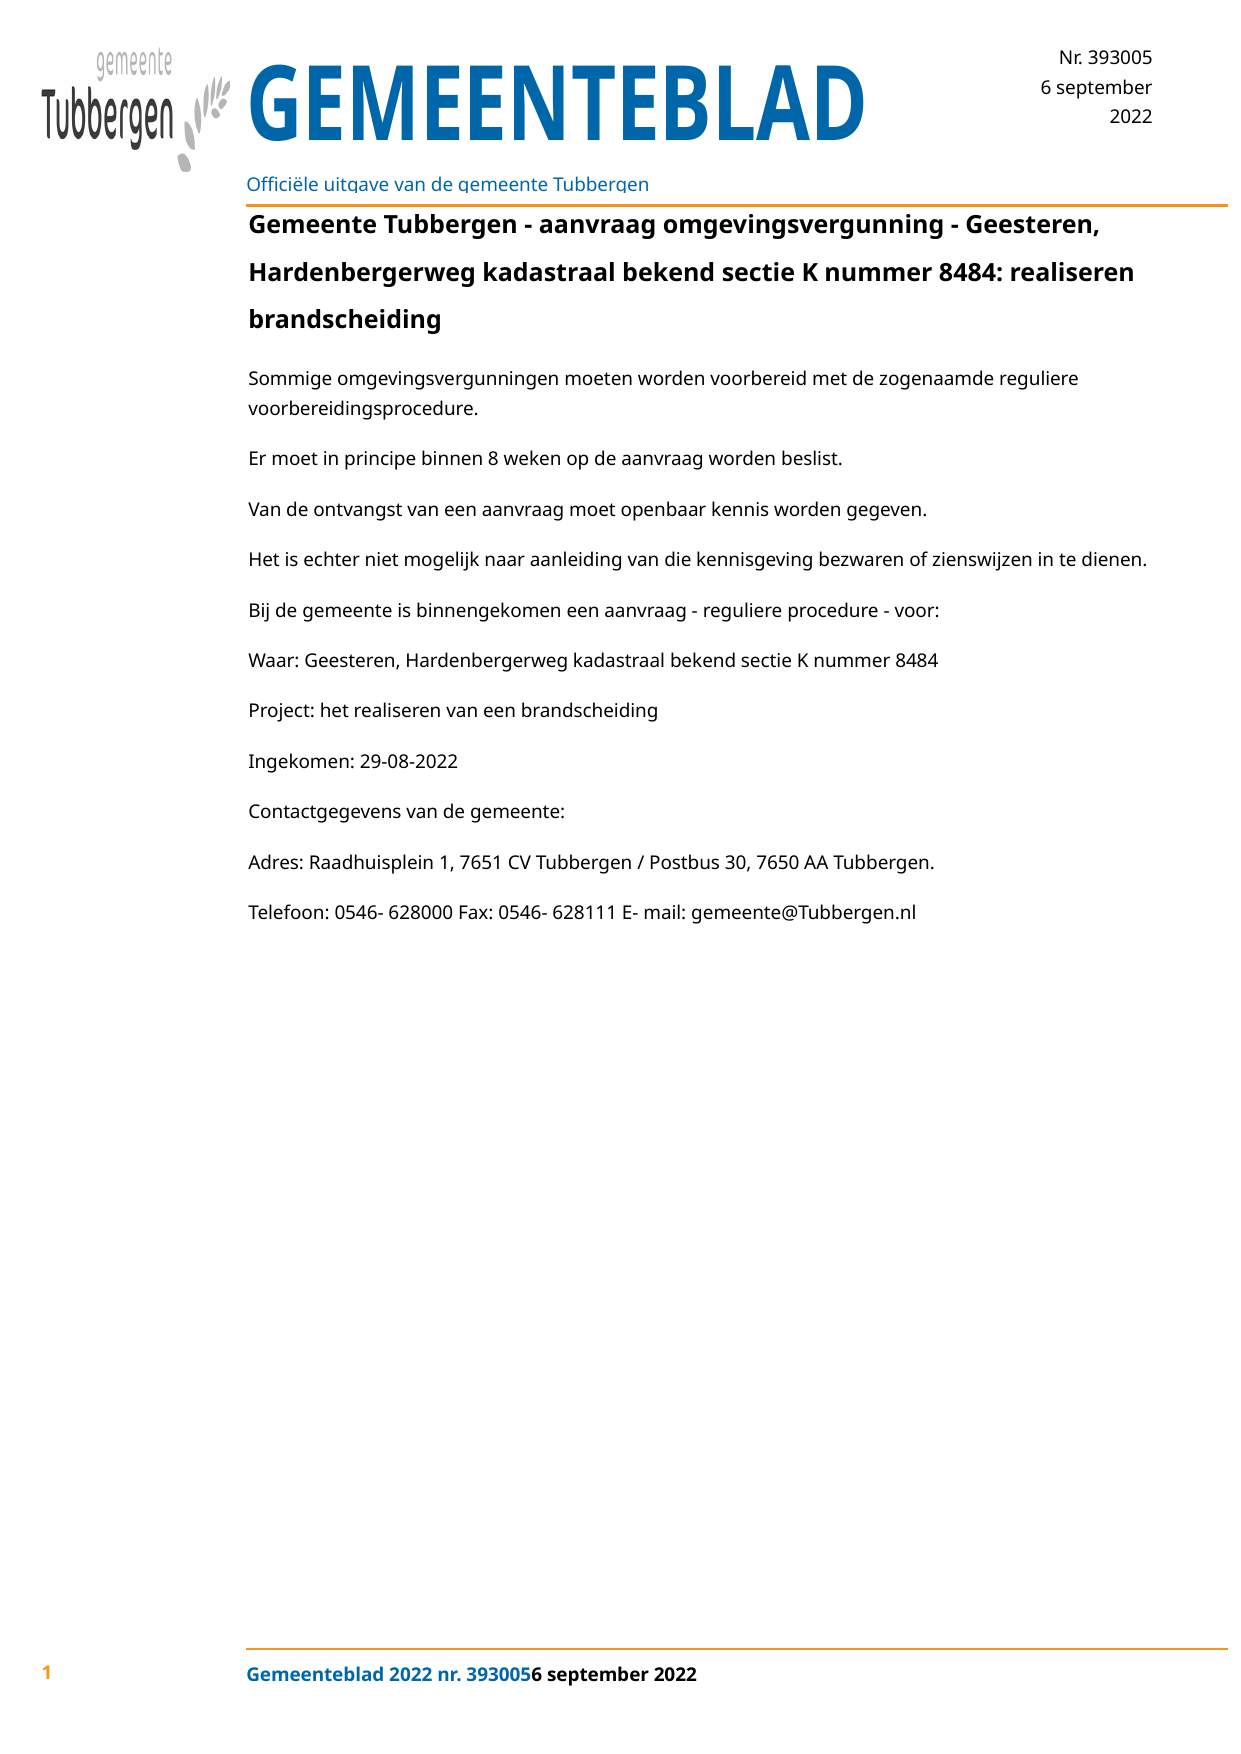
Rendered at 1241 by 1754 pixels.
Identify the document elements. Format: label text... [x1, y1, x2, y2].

text Er moet in principe binnen 8 weken op de aanvraag worden beslist. [248, 446, 1152, 471]
text Van de ontvangst van een aanvraag moet openbaar kennis worden gegeven. [248, 496, 1152, 522]
text Telefoon: 0546- 628000 Fax: 0546- 628111 E- mail: gemeente@Tubbergen.nl [248, 899, 1152, 925]
text Sommige omgevingsvergunningen moeten worden voorbereid met de zogenaamde reguliere voorbereidingsprocedure. [248, 366, 1152, 421]
text Het is echter niet mogelijk naar aanleiding van die kennisgeving bezwaren of zienswijzen in te dienen. [248, 546, 1152, 572]
text Contactgegevens van de gemeente: [248, 798, 1152, 824]
picture [41, 47, 231, 172]
text Ingekomen: 29-08-2022 [248, 748, 1152, 774]
text Bij de gemeente is binnengekomen een aanvraag - reguliere procedure - voor: [248, 597, 1152, 622]
text Gemeente Tubbergen - aanvraag omgevingsvergunning - Geesteren, Hardenbergerweg kadastraal bekend sectie K nummer 8484: realiseren brandscheiding [248, 207, 1152, 336]
text Adres: Raadhuisplein 1, 7651 CV Tubbergen / Postbus 30, 7650 AA Tubbergen. [248, 849, 1152, 874]
text Project: het realiseren van een brandscheiding [248, 698, 1152, 723]
text Waar: Geesteren, Hardenbergerweg kadastraal bekend sectie K nummer 8484 [248, 647, 1152, 673]
